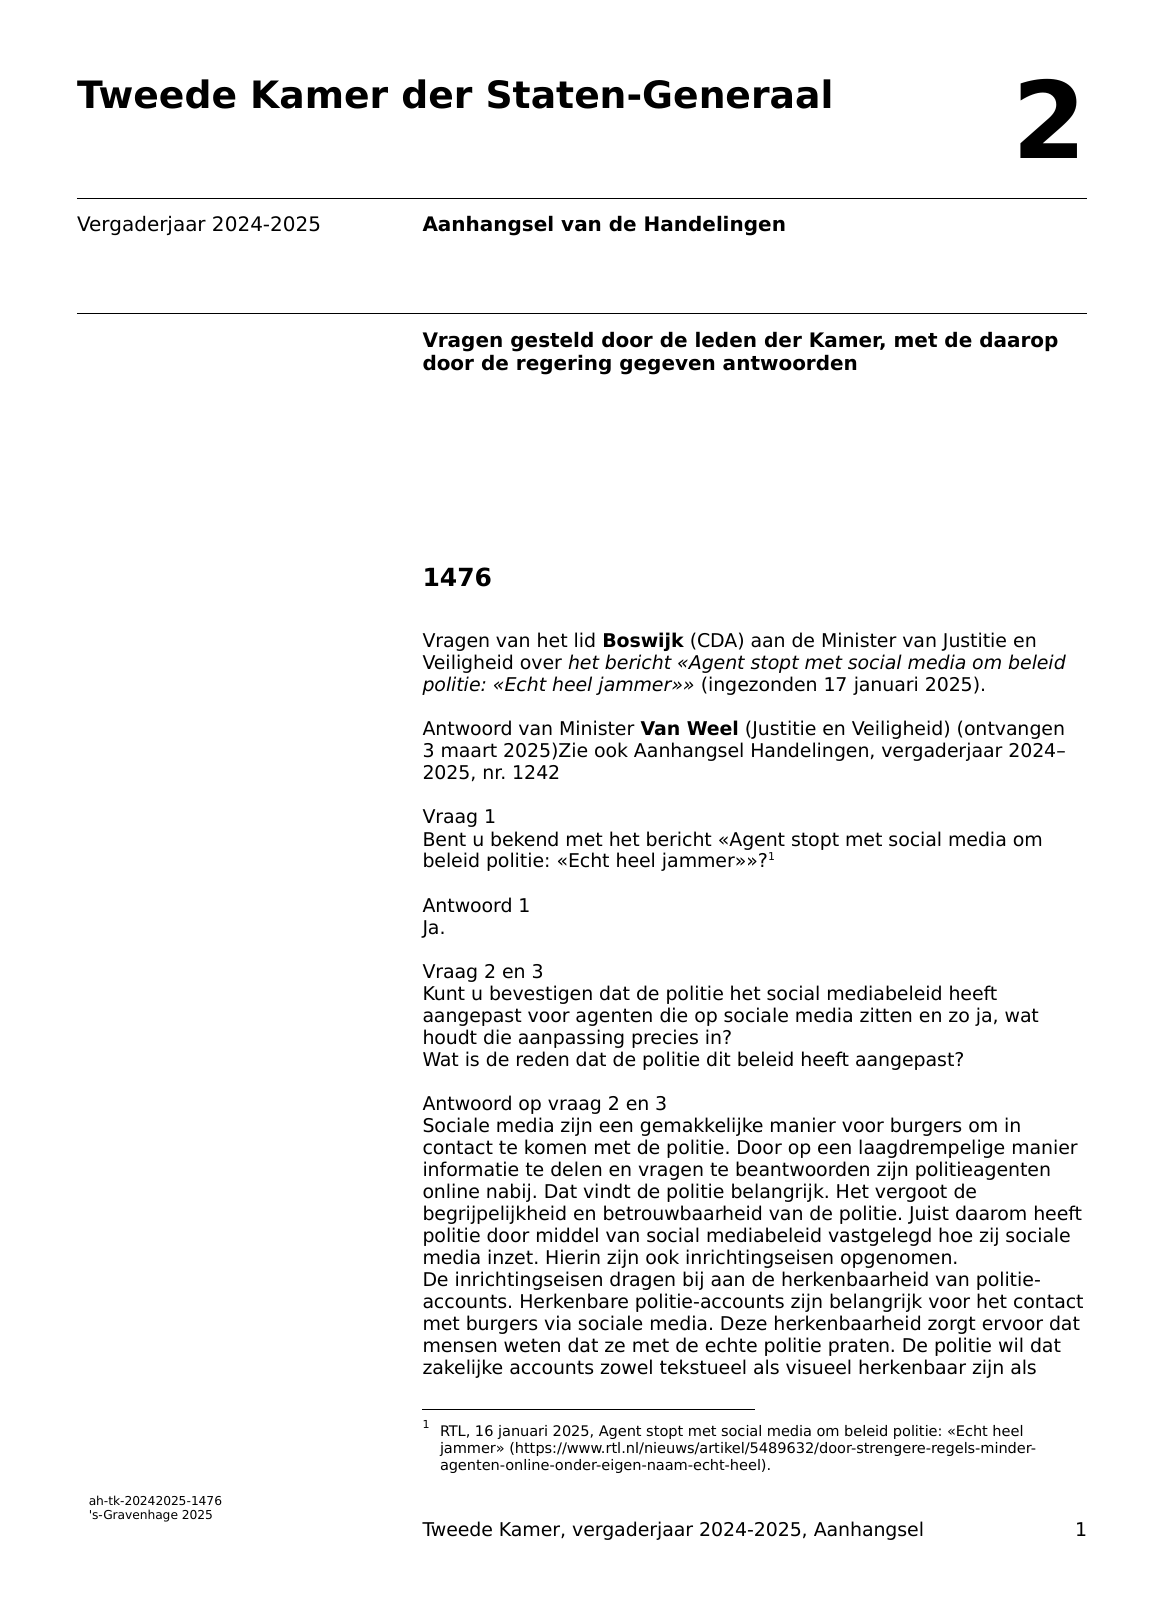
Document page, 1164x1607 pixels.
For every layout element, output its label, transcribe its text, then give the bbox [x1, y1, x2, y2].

text 1476 [422, 563, 1087, 592]
text Vragen van het lid Boswijk (CDA) aan de Minister van Justitie en Veiligheid over het bericht «Agent stopt met social media om beleid politie: «Echt heel jammer»» (ingezonden 17 januari 2025). [422, 630, 1087, 696]
text De inrichtingseisen dragen bij aan de herkenbaarheid van politie-accounts. Herkenbare politie-accounts zijn belangrijk voor het contact met burgers via sociale media. Deze herkenbaarheid zorgt ervoor dat mensen weten dat ze met de echte politie praten. De politie wil dat zakelijke accounts zowel tekstueel als visueel herkenbaar zijn als [422, 1269, 1087, 1378]
table_cell Vragen gesteld door de leden der Kamer, met de daarop door de regering gegeven antwoorden [422, 314, 1087, 375]
text Antwoord 1 [422, 894, 1087, 917]
text Vraag 2 en 3 [422, 961, 1087, 983]
text Vraag 1 [422, 806, 1087, 828]
text Sociale media zijn een gemakkelijke manier voor burgers om in contact te komen met de politie. Door op een laagdrempelige manier informatie te delen en vragen te beantwoorden zijn politieagenten online nabij. Dat vindt de politie belangrijk. Het vergoot de begrijpelijkheid en betrouwbaarheid van de politie. Juist daarom heeft politie door middel van social mediabeleid vastgelegd hoe zij sociale media inzet. Hierin zijn ook inrichtingseisen opgenomen. [422, 1115, 1087, 1269]
table_header 2 [886, 59, 1087, 198]
text RTL, 16 januari 2025, Agent stopt met social media om beleid politie: «Echt heel jammer» (https://www.rtl.nl/nieuws/artikel/5489632/door-strengere-regels-minder-agenten-online-onder-eigen-naam-echt-heel). [422, 1418, 1087, 1474]
text Antwoord op vraag 2 en 3 [422, 1093, 1087, 1115]
table_cell [77, 314, 422, 375]
text ah-tk-20242025-1476 [88, 1494, 323, 1508]
text Wat is de reden dat de politie dit beleid heeft aangepast? [422, 1049, 1087, 1071]
text Antwoord van Minister Van Weel (Justitie en Veiligheid) (ontvangen 3 maart 2025)Zie ook Aanhangsel Handelingen, vergaderjaar 2024–2025, nr. 1242 [422, 718, 1087, 784]
text Kunt u bevestigen dat de politie het social mediabeleid heeft aangepast voor agenten die op sociale media zitten en zo ja, wat houdt die aanpassing precies in? [422, 983, 1087, 1049]
table_cell Aanhangsel van de Handelingen [422, 199, 1087, 313]
text Bent u bekend met het bericht «Agent stopt met social media om beleid politie: «Echt heel jammer»»? [422, 828, 1087, 872]
table_cell Vergaderjaar 2024-2025 [77, 199, 422, 313]
text 's-Gravenhage 2025 [88, 1508, 323, 1522]
table_header Tweede Kamer der Staten-Generaal [77, 59, 886, 198]
text Ja. [422, 917, 1087, 938]
